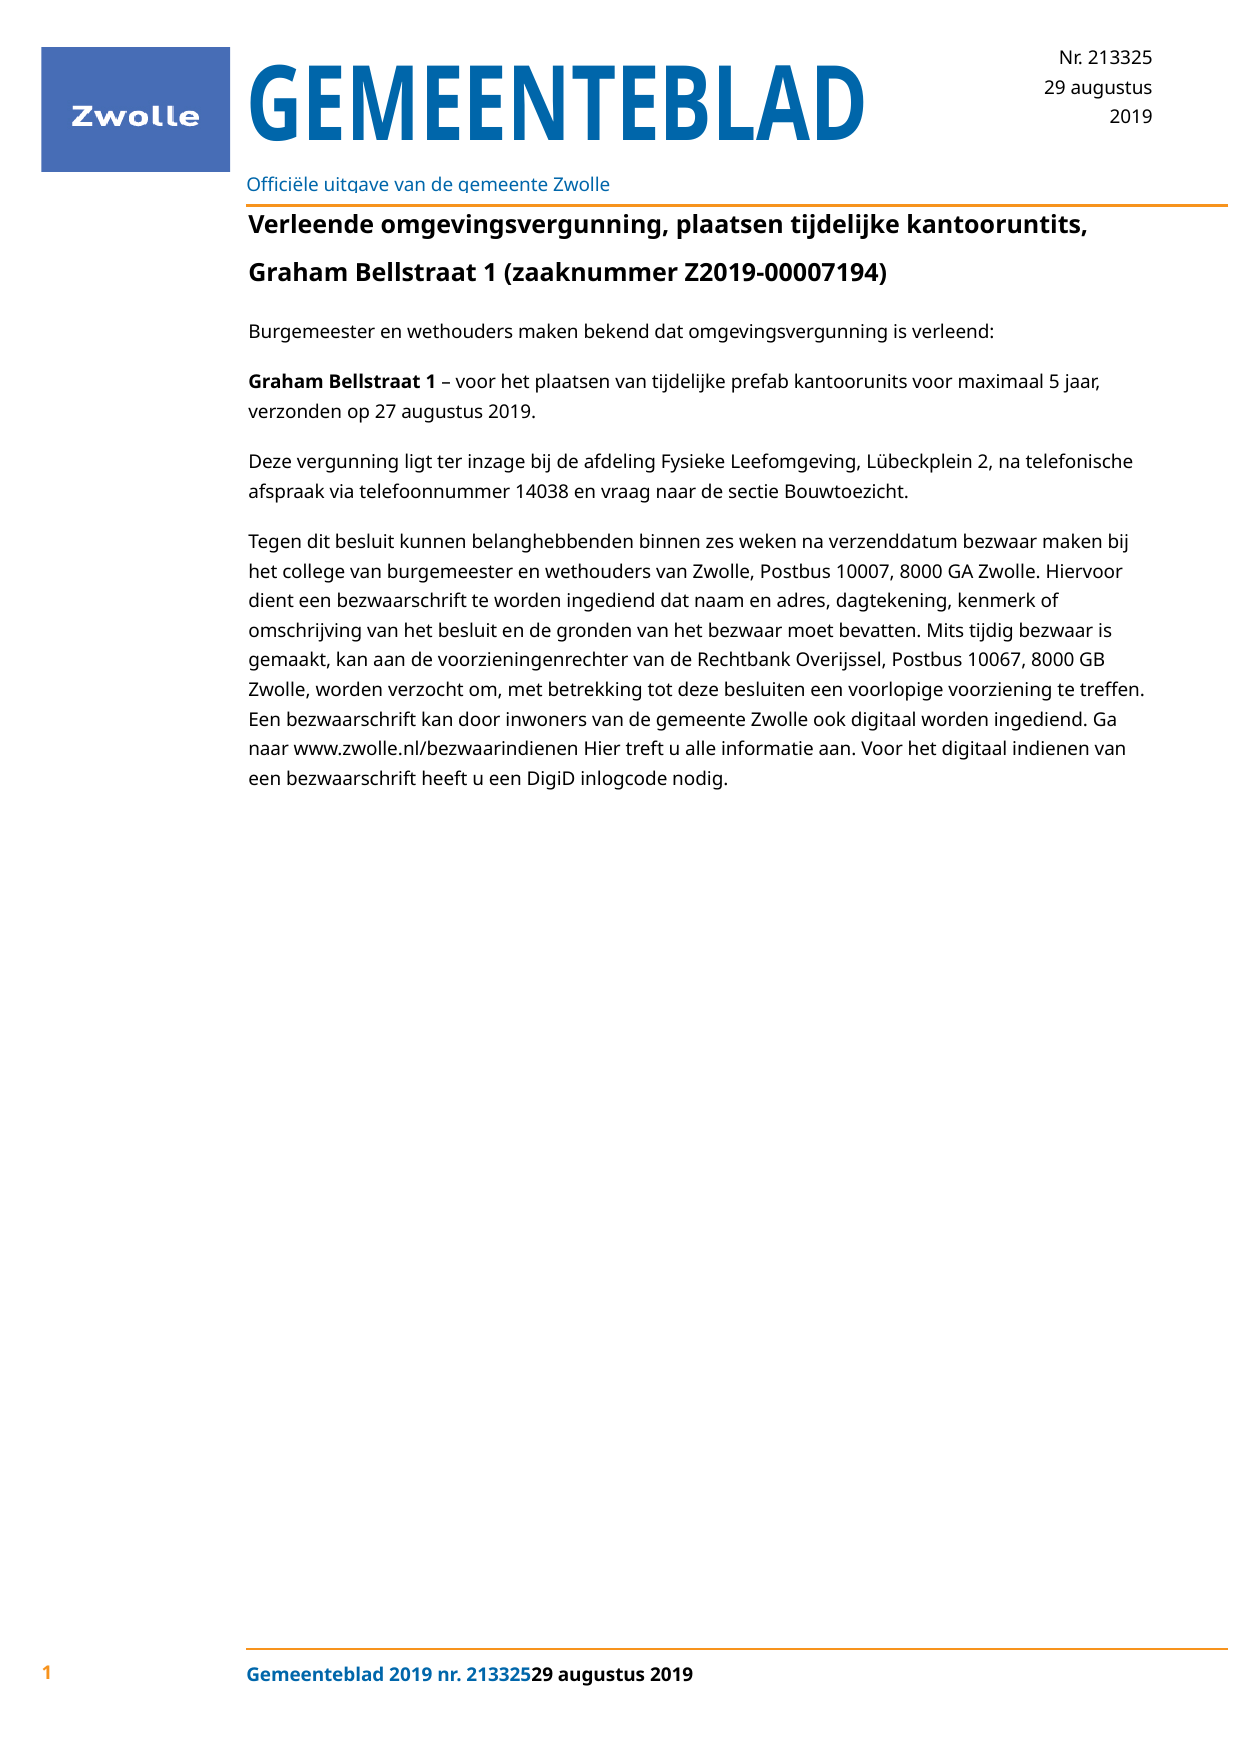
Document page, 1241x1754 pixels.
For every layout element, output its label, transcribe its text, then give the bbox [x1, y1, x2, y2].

text Graham Bellstraat 1 – voor het plaatsen van tijdelijke prefab kantoorunits voor maximaal 5 jaar, verzonden op 27 augustus 2019. [248, 368, 1152, 424]
text Burgemeester en wethouders maken bekend dat omgevingsvergunning is verleend: [248, 318, 1152, 344]
text Verleende omgevingsvergunning, plaatsen tijdelijke kantooruntits, Graham Bellstraat 1 (zaaknummer Z2019-00007194) [248, 207, 1152, 288]
text Tegen dit besluit kunnen belanghebbenden binnen zes weken na verzenddatum bezwaar maken bij het college van burgemeester en wethouders van Zwolle, Postbus 10007, 8000 GA Zwolle. Hiervoor dient een bezwaarschrift te worden ingediend dat naam en adres, dagtekening, kenmerk of omschrijving van het besluit en de gronden van het bezwaar moet bevatten. Mits tijdig bezwaar is gemaakt, kan aan de voorzieningenrechter van de Rechtbank Overijssel, Postbus 10067, 8000 GB Zwolle, worden verzocht om, met betrekking tot deze besluiten een voorlopige voorziening te treffen. Een bezwaarschrift kan door inwoners van de gemeente Zwolle ook digitaal worden ingediend. Ga naar www.zwolle.nl/bezwaarindienen Hier treft u alle informatie aan. Voor het digitaal indienen van een bezwaarschrift heeft u een DigiD inlogcode nodig. [248, 528, 1152, 791]
text Deze vergunning ligt ter inzage bij de afdeling Fysieke Leefomgeving, Lübeckplein 2, na telefonische afspraak via telefoonnummer 14038 en vraag naar de sectie Bouwtoezicht. [248, 448, 1152, 504]
picture [41, 47, 231, 172]
